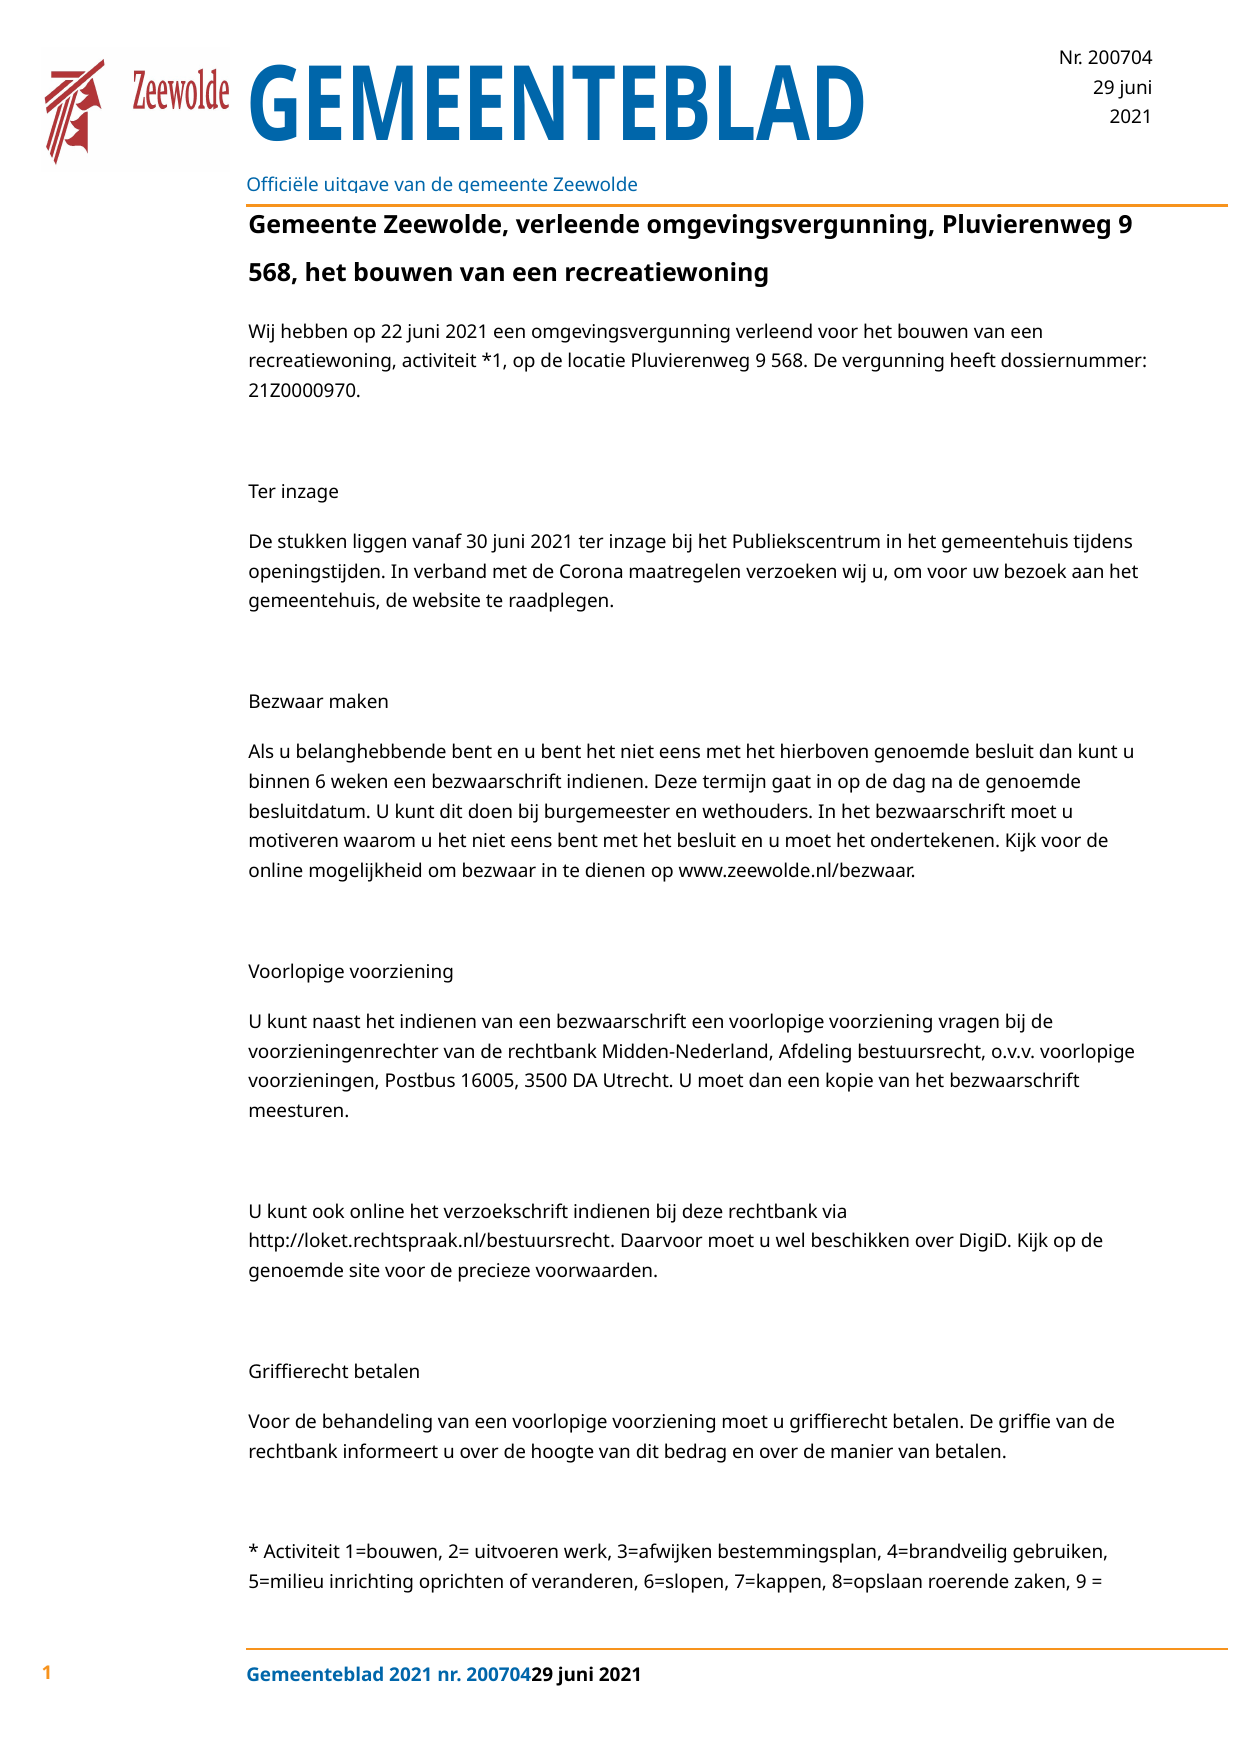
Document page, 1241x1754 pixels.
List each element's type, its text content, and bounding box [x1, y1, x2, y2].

text De stukken liggen vanaf 30 juni 2021 ter inzage bij het Publiekscentrum in het gemeentehuis tijdens openingstijden. In verband met de Corona maatregelen verzoeken wij u, om voor uw bezoek aan het gemeentehuis, de website te raadplegen. [248, 528, 1152, 613]
text Ter inzage [248, 478, 1152, 504]
text * Activiteit 1=bouwen, 2= uitvoeren werk, 3=afwijken bestemmingsplan, 4=brandveilig gebruiken, 5=milieu inrichting oprichten of veranderen, 6=slopen, 7=kappen, 8=opslaan roerende zaken, 9 = [248, 1539, 1152, 1594]
text Als u belanghebbende bent en u bent het niet eens met het hierboven genoemde besluit dan kunt u binnen 6 weken een bezwaarschrift indienen. Deze termijn gaat in op de dag na de genoemde besluitdatum. U kunt dit doen bij burgemeester en wethouders. In het bezwaarschrift moet u motiveren waarom u het niet eens bent met het besluit en u moet het ondertekenen. Kijk voor de online mogelijkheid om bezwaar in te dienen op www.zeewolde.nl/bezwaar. [248, 739, 1152, 883]
text Voor de behandeling van een voorlopige voorziening moet u griffierecht betalen. De griffie van de rechtbank informeert u over de hoogte van dit bedrag en over de manier van betalen. [248, 1408, 1152, 1464]
text Gemeente Zeewolde, verleende omgevingsvergunning, Pluvierenweg 9 568, het bouwen van een recreatiewoning [248, 207, 1152, 288]
text U kunt naast het indienen van een bezwaarschrift een voorlopige voorziening vragen bij de voorzieningenrechter van de rechtbank Midden-Nederland, Afdeling bestuursrecht, o.v.v. voorlopige voorzieningen, Postbus 16005, 3500 DA Utrecht. U moet dan een kopie van het bezwaarschrift meesturen. [248, 1008, 1152, 1123]
text Griffierecht betalen [248, 1358, 1152, 1384]
text Wij hebben op 22 juni 2021 een omgevingsvergunning verleend voor het bouwen van een recreatiewoning, activiteit *1, op de locatie Pluvierenweg 9 568. De vergunning heeft dossiernummer: 21Z0000970. [248, 318, 1152, 403]
text U kunt ook online het verzoekschrift indienen bij deze rechtbank via http://loket.rechtspraak.nl/bestuursrecht. Daarvoor moet u wel beschikken over DigiD. Kijk op de genoemde site voor de precieze voorwaarden. [248, 1198, 1152, 1283]
text Voorlopige voorziening [248, 958, 1152, 984]
text Bezwaar maken [248, 688, 1152, 714]
picture [41, 47, 231, 172]
